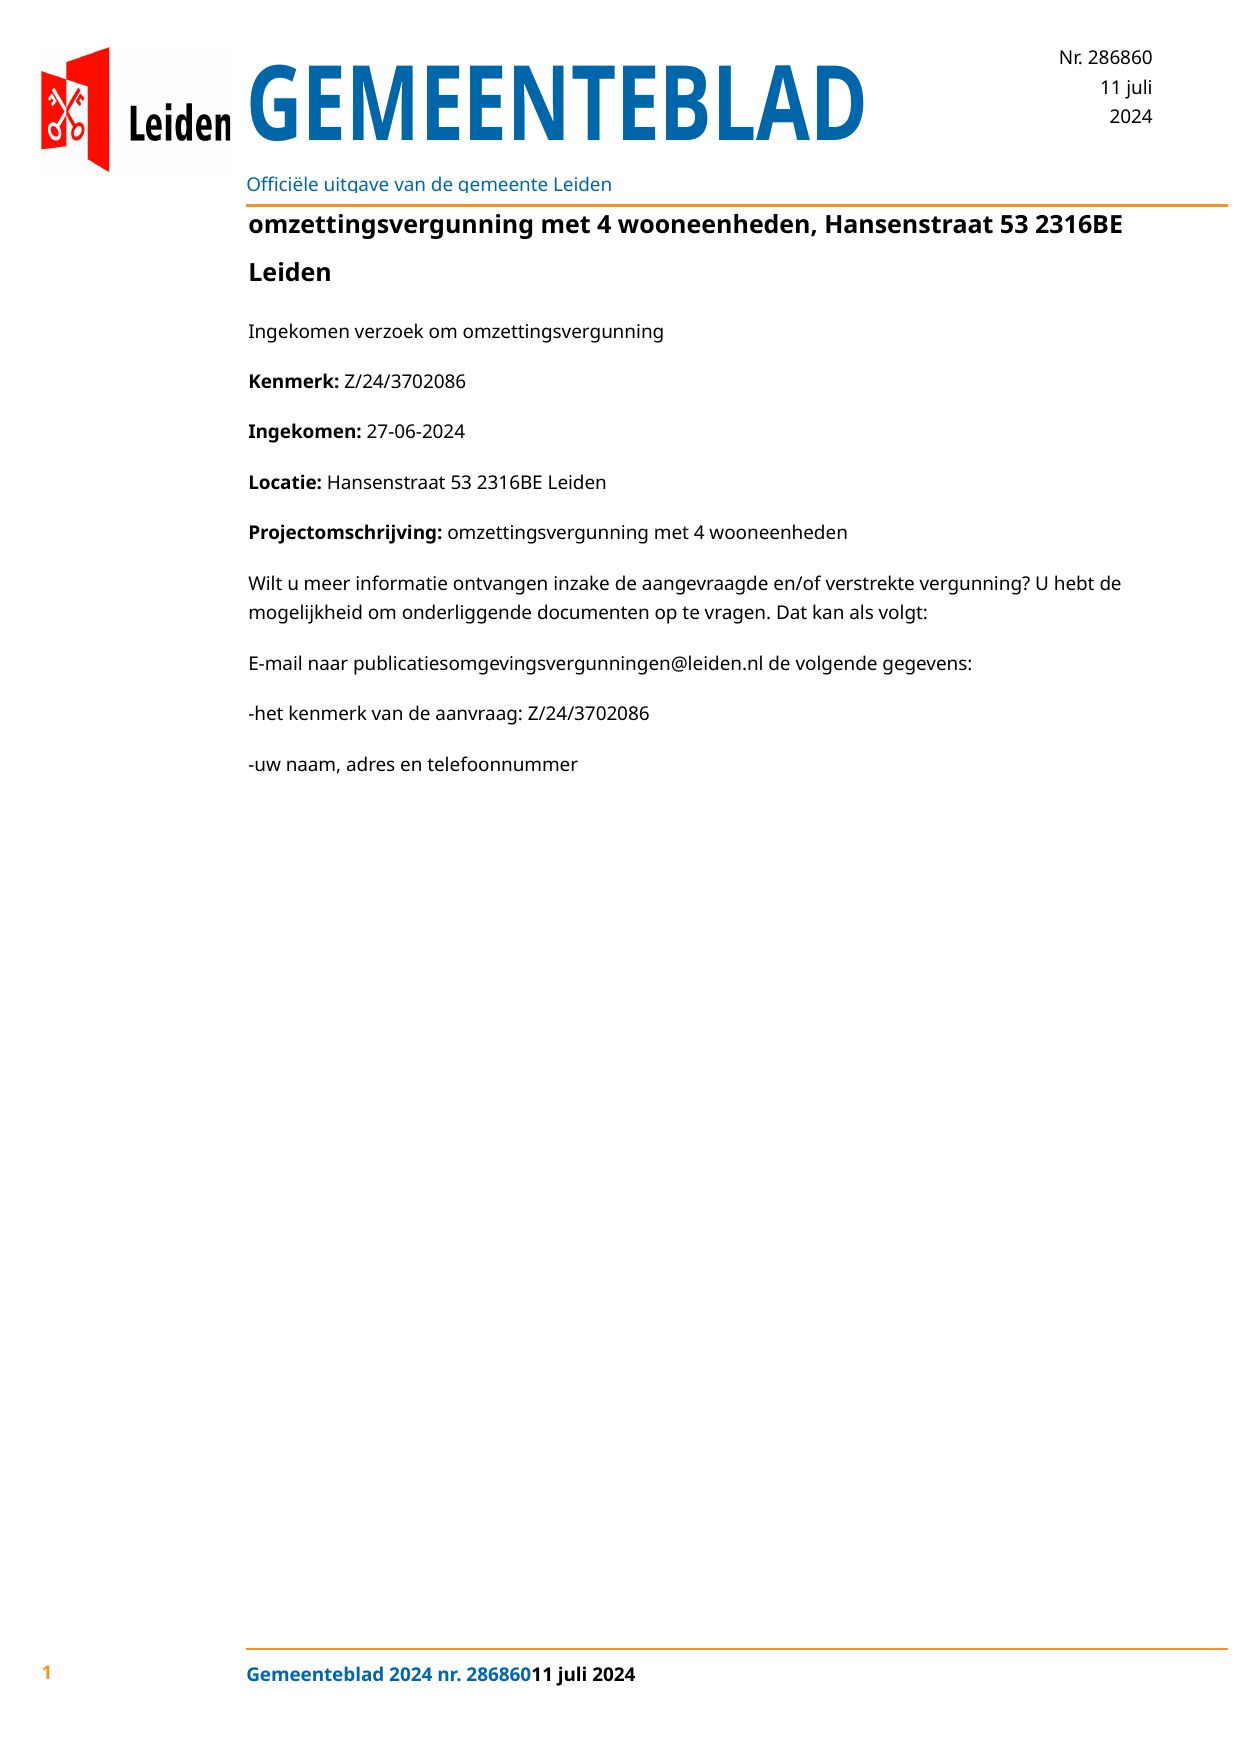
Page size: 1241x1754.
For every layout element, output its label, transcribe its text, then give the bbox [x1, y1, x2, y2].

text omzettingsvergunning met 4 wooneenheden, Hansenstraat 53 2316BE Leiden [248, 207, 1152, 288]
text -uw naam, adres en telefoonnummer [248, 751, 1152, 777]
text -het kenmerk van de aanvraag: Z/24/3702086 [248, 700, 1152, 726]
text Ingekomen verzoek om omzettingsvergunning [248, 318, 1152, 344]
text E-mail naar publicatiesomgevingsvergunningen@leiden.nl de volgende gegevens: [248, 650, 1152, 676]
text Locatie: Hansenstraat 53 2316BE Leiden [248, 469, 1152, 495]
text Projectomschrijving: omzettingsvergunning met 4 wooneenheden [248, 519, 1152, 545]
text Kenmerk: Z/24/3702086 [248, 368, 1152, 394]
picture [41, 47, 231, 172]
text Wilt u meer informatie ontvangen inzake de aangevraagde en/of verstrekte vergunning? U hebt de mogelijkheid om onderliggende documenten op te vragen. Dat kan als volgt: [248, 570, 1152, 625]
text Ingekomen: 27-06-2024 [248, 419, 1152, 444]
